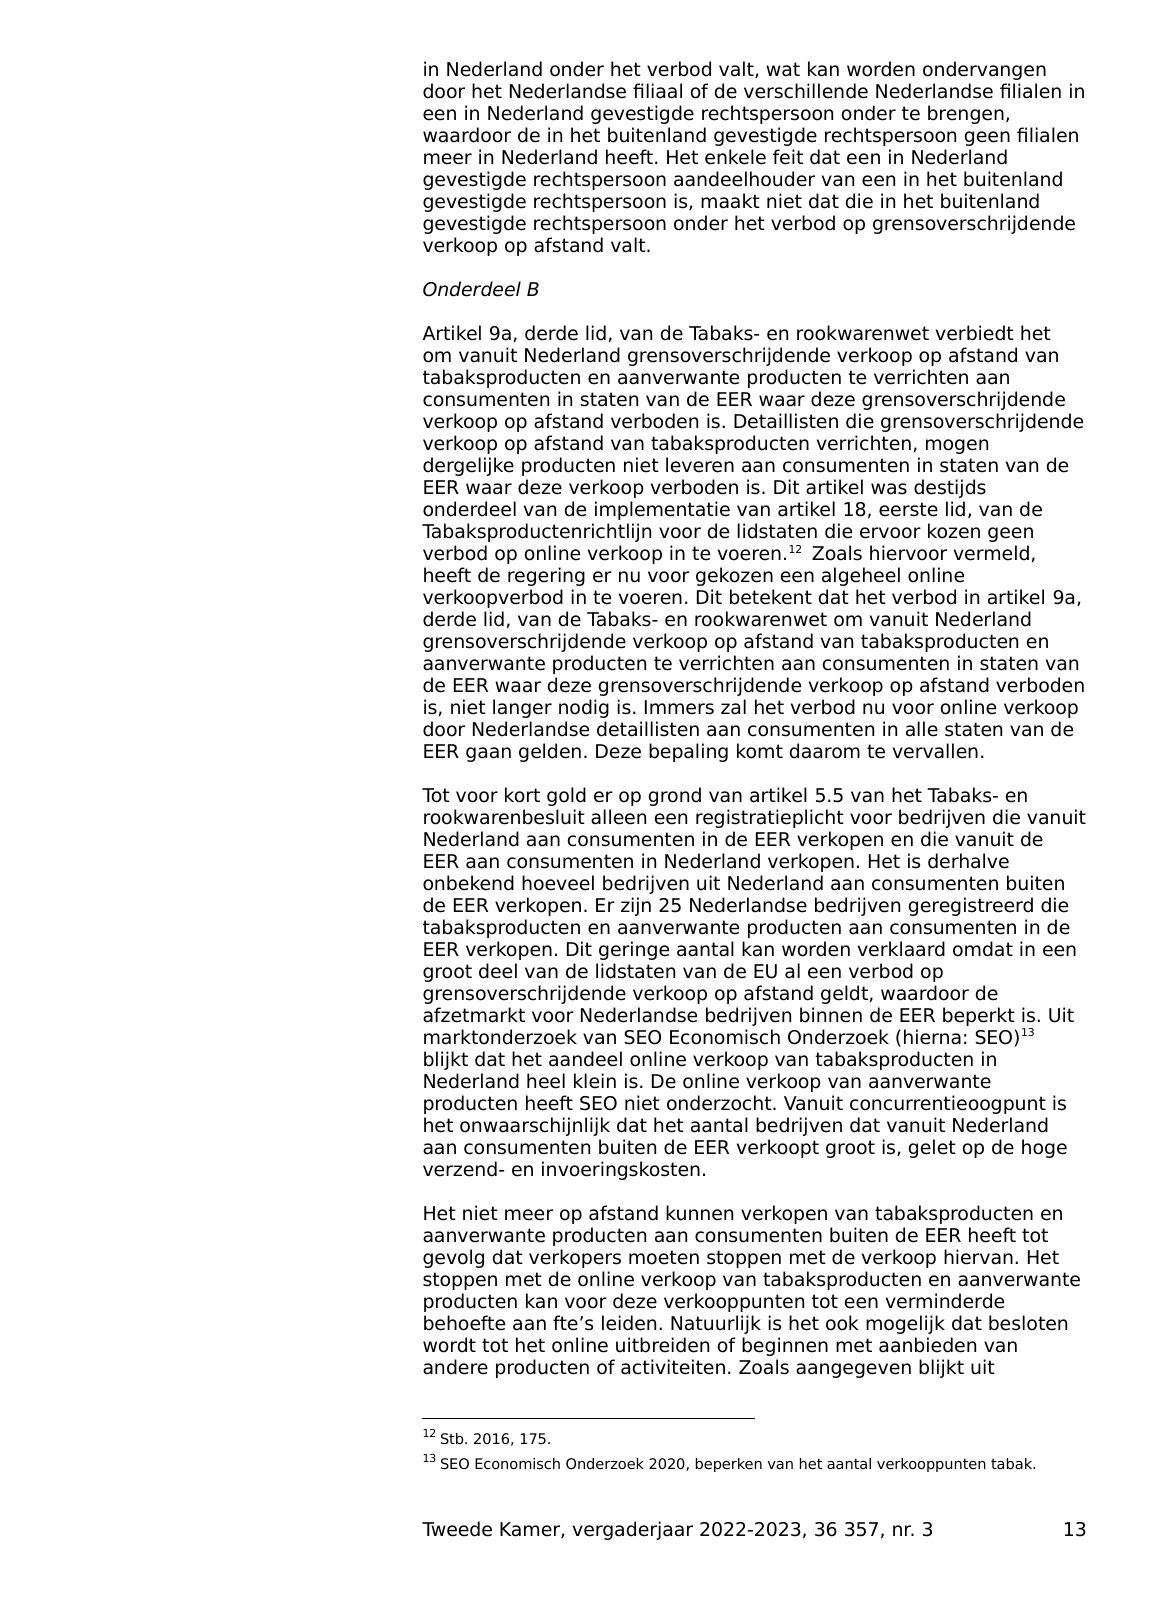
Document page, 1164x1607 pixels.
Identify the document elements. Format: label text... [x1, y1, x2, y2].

text in Nederland onder het verbod valt, wat kan worden ondervangen door het Nederlandse filiaal of de verschillende Nederlandse filialen in een in Nederland gevestigde rechtspersoon onder te brengen, waardoor de in het buitenland gevestigde rechtspersoon geen filialen meer in Nederland heeft. Het enkele feit dat een in Nederland gevestigde rechtspersoon aandeelhouder van een in het buitenland gevestigde rechtspersoon is, maakt niet dat die in het buitenland gevestigde rechtspersoon onder het verbod op grensoverschrijdende verkoop op afstand valt. [422, 59, 1087, 257]
subtitle Onderdeel B [422, 279, 1087, 301]
text Het niet meer op afstand kunnen verkopen van tabaksproducten en aanverwante producten aan consumenten buiten de EER heeft tot gevolg dat verkopers moeten stoppen met de verkoop hiervan. Het stoppen met de online verkoop van tabaksproducten en aanverwante producten kan voor deze verkooppunten tot een verminderde behoefte aan fte’s leiden. Natuurlijk is het ook mogelijk dat besloten wordt tot het online uitbreiden of beginnen met aanbieden van andere producten of activiteiten. Zoals aangegeven blijkt uit [422, 1203, 1087, 1379]
text SEO Economisch Onderzoek 2020, beperken van het aantal verkooppunten tabak. [422, 1452, 1087, 1474]
text Stb. 2016, 175. [422, 1427, 1087, 1449]
text Tot voor kort gold er op grond van artikel 5.5 van het Tabaks- en rookwarenbesluit alleen een registratieplicht voor bedrijven die vanuit Nederland aan consumenten in de EER verkopen en die vanuit de EER aan consumenten in Nederland verkopen. Het is derhalve onbekend hoeveel bedrijven uit Nederland aan consumenten buiten de EER verkopen. Er zijn 25 Nederlandse bedrijven geregistreerd die tabaksproducten en aanverwante producten aan consumenten in de EER verkopen. Dit geringe aantal kan worden verklaard omdat in een groot deel van de lidstaten van de EU al een verbod op grensoverschrijdende verkoop op afstand geldt, waardoor de afzetmarkt voor Nederlandse bedrijven binnen de EER beperkt is. Uit marktonderzoek van SEO Economisch Onderzoek (hierna: SEO) blijkt dat het aandeel online verkoop van tabaksproducten in Nederland heel klein is. De online verkoop van aanverwante producten heeft SEO niet onderzocht. Vanuit concurrentieoogpunt is het onwaarschijnlijk dat het aantal bedrijven dat vanuit Nederland aan consumenten buiten de EER verkoopt groot is, gelet op de hoge verzend- en invoeringskosten. [422, 785, 1087, 1181]
text Artikel 9a, derde lid, van de Tabaks- en rookwarenwet verbiedt het om vanuit Nederland grensoverschrijdende verkoop op afstand van tabaksproducten en aanverwante producten te verrichten aan consumenten in staten van de EER waar deze grensoverschrijdende verkoop op afstand verboden is. Detaillisten die grensoverschrijdende verkoop op afstand van tabaksproducten verrichten, mogen dergelijke producten niet leveren aan consumenten in staten van de EER waar deze verkoop verboden is. Dit artikel was destijds onderdeel van de implementatie van artikel 18, eerste lid, van de Tabaksproductenrichtlijn voor de lidstaten die ervoor kozen geen verbod op online verkoop in te voeren. Zoals hiervoor vermeld, heeft de regering er nu voor gekozen een algeheel online verkoopverbod in te voeren. Dit betekent dat het verbod in artikel 9a, derde lid, van de Tabaks- en rookwarenwet om vanuit Nederland grensoverschrijdende verkoop op afstand van tabaksproducten en aanverwante producten te verrichten aan consumenten in staten van de EER waar deze grensoverschrijdende verkoop op afstand verboden is, niet langer nodig is. Immers zal het verbod nu voor online verkoop door Nederlandse detaillisten aan consumenten in alle staten van de EER gaan gelden. Deze bepaling komt daarom te vervallen. [422, 323, 1087, 763]
